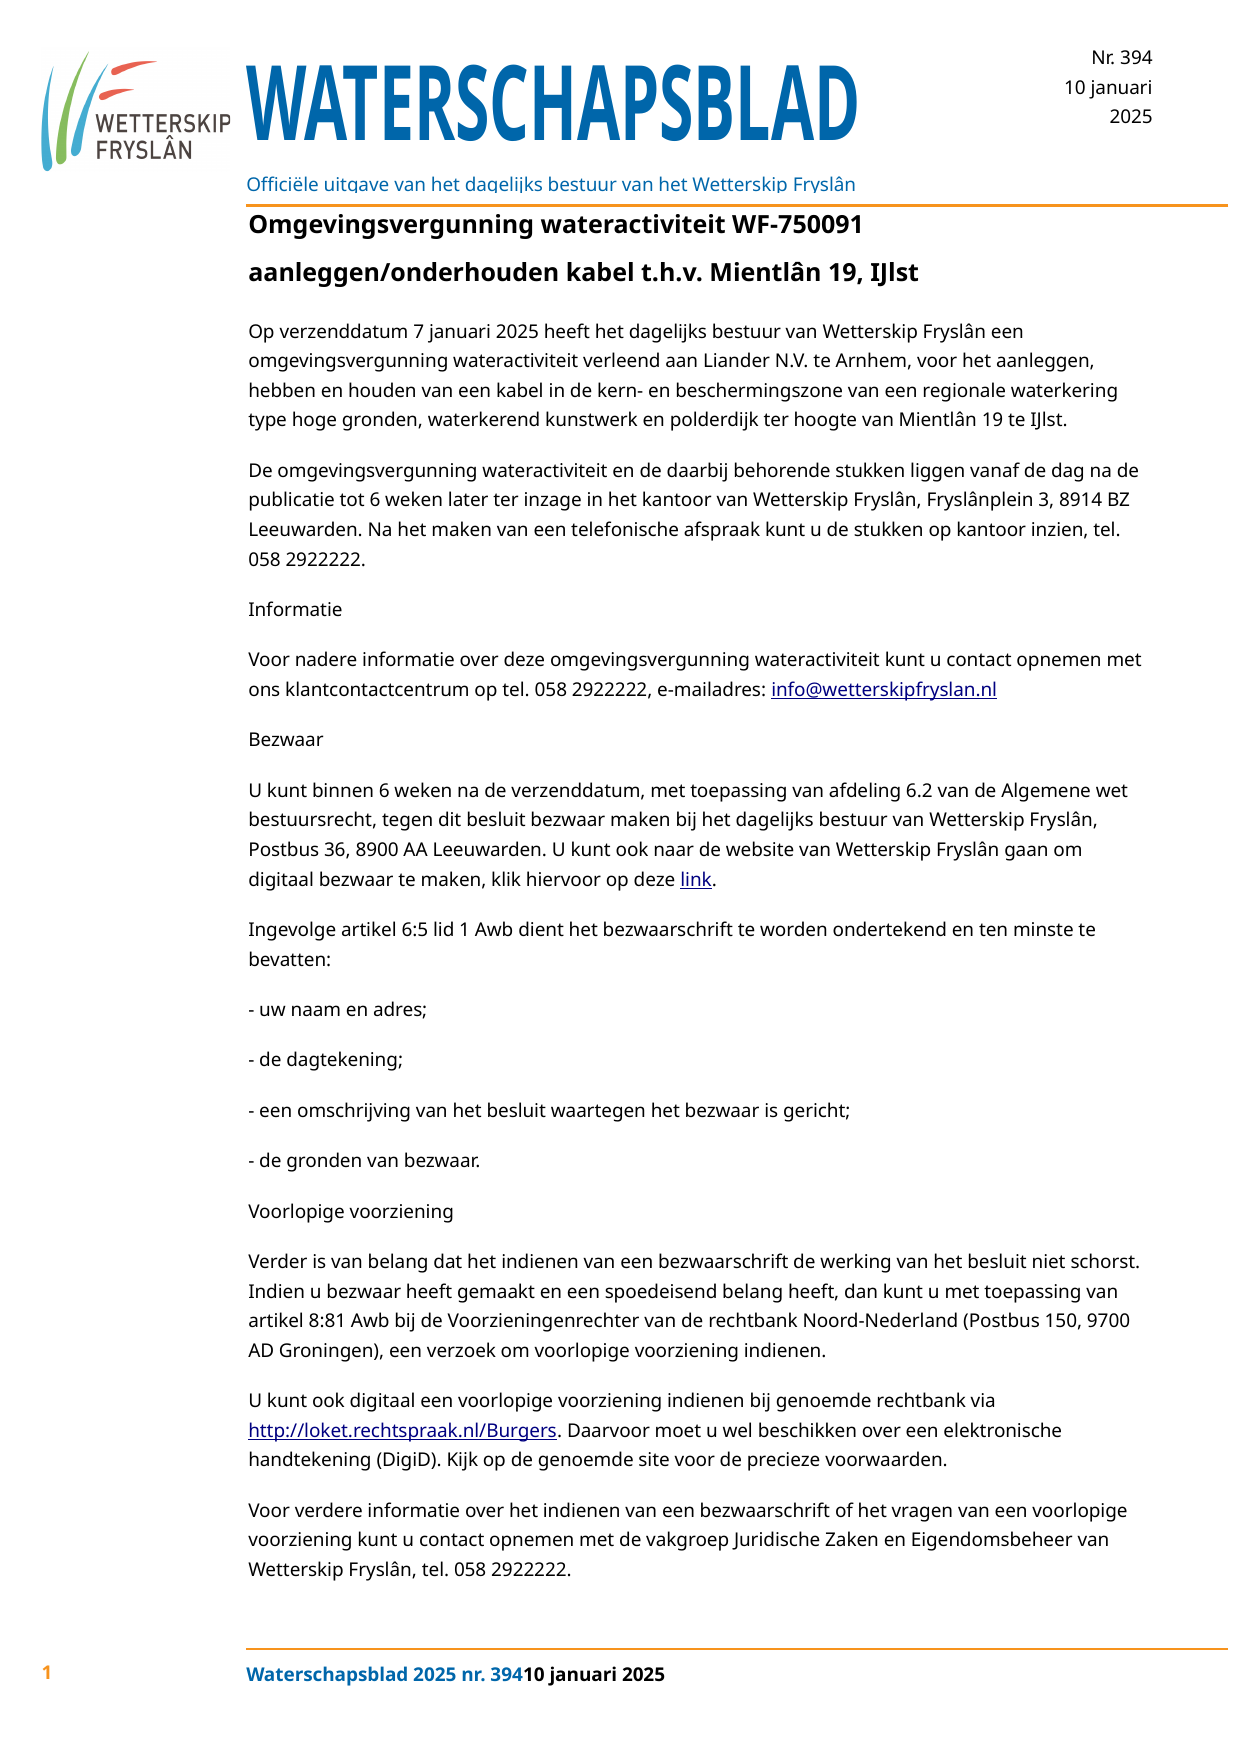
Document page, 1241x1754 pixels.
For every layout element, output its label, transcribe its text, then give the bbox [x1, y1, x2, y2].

text Voor verdere informatie over het indienen van een bezwaarschrift of het vragen van een voorlopige voorziening kunt u contact opnemen met de vakgroep Juridische Zaken en Eigendomsbeheer van Wetterskip Fryslân, tel. 058 2922222. [248, 1497, 1152, 1582]
text U kunt binnen 6 weken na de verzenddatum, met toepassing van afdeling 6.2 van de Algemene wet bestuursrecht, tegen dit besluit bezwaar maken bij het dagelijks bestuur van Wetterskip Fryslân, Postbus 36, 8900 AA Leeuwarden. U kunt ook naar de website van Wetterskip Fryslân gaan om digitaal bezwaar te maken, klik hiervoor op deze link. [248, 777, 1152, 892]
text U kunt ook digitaal een voorlopige voorziening indienen bij genoemde rechtbank via http://loket.rechtspraak.nl/Burgers. Daarvoor moet u wel beschikken over een elektronische handtekening (DigiD). Kijk op de genoemde site voor de precieze voorwaarden. [248, 1387, 1152, 1472]
text - de gronden van bezwaar. [248, 1147, 1152, 1173]
text Op verzenddatum 7 januari 2025 heeft het dagelijks bestuur van Wetterskip Fryslân een omgevingsvergunning wateractiviteit verleend aan Liander N.V. te Arnhem, voor het aanleggen, hebben en houden van een kabel in de kern- en beschermingszone van een regionale waterkering type hoge gronden, waterkerend kunstwerk en polderdijk ter hoogte van Mientlân 19 te IJlst. [248, 318, 1152, 432]
text Bezwaar [248, 727, 1152, 752]
text Verder is van belang dat het indienen van een bezwaarschrift de werking van het besluit niet schorst. Indien u bezwaar heeft gemaakt en een spoedeisend belang heeft, dan kunt u met toepassing van artikel 8:81 Awb bij de Voorzieningenrechter van de rechtbank Noord-Nederland (Postbus 150, 9700 AD Groningen), een verzoek om voorlopige voorziening indienen. [248, 1248, 1152, 1363]
text Ingevolge artikel 6:5 lid 1 Awb dient het bezwaarschrift te worden ondertekend en ten minste te bevatten: [248, 916, 1152, 972]
text - de dagtekening; [248, 1047, 1152, 1072]
text - uw naam en adres; [248, 996, 1152, 1022]
text De omgevingsvergunning wateractiviteit en de daarbij behorende stukken liggen vanaf de dag na de publicatie tot 6 weken later ter inzage in het kantoor van Wetterskip Fryslân, Fryslânplein 3, 8914 BZ Leeuwarden. Na het maken van een telefonische afspraak kunt u de stukken op kantoor inzien, tel. 058 2922222. [248, 457, 1152, 572]
text Voor nadere informatie over deze omgevingsvergunning wateractiviteit kunt u contact opnemen met ons klantcontactcentrum op tel. 058 2922222, e-mailadres: info@wetterskipfryslan.nl [248, 647, 1152, 702]
text Omgevingsvergunning wateractiviteit WF-750091 aanleggen/onderhouden kabel t.h.v. Mientlân 19, IJlst [248, 207, 1152, 288]
text Informatie [248, 596, 1152, 622]
text - een omschrijving van het besluit waartegen het bezwaar is gericht; [248, 1097, 1152, 1123]
text Voorlopige voorziening [248, 1198, 1152, 1224]
picture [41, 47, 231, 172]
